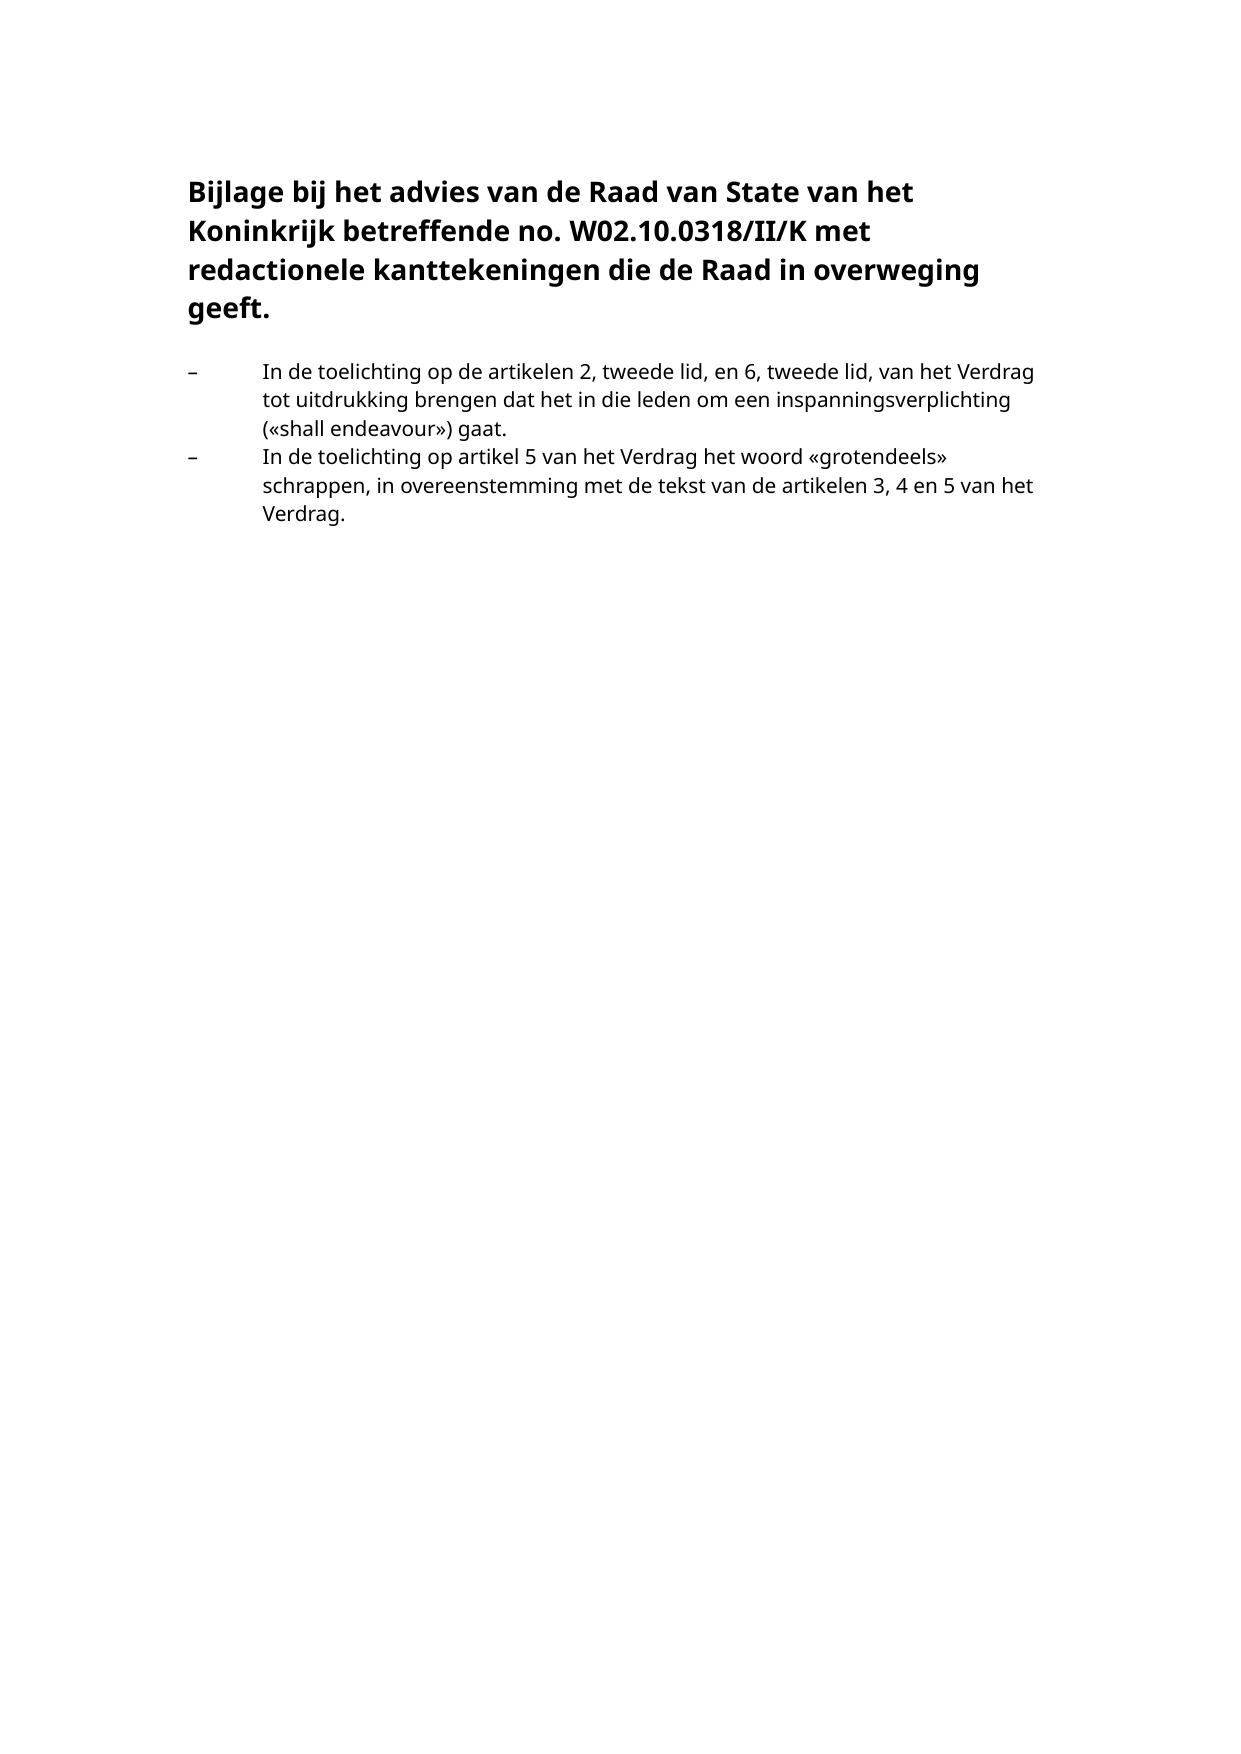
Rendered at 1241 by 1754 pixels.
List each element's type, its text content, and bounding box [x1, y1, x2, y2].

list In de toelichting op de artikelen 2, tweede lid, en 6, tweede lid, van het Verdrag tot uitdrukking brengen dat het in die leden om een inspanningsverplichting («shall endeavour») gaat. [187, 357, 1053, 442]
list In de toelichting op artikel 5 van het Verdrag het woord «grotendeels» schrappen, in overeenstemming met de tekst van de artikelen 3, 4 en 5 van het Verdrag. [187, 442, 1053, 528]
subtitle Bijlage bij het advies van de Raad van State van het Koninkrijk betreffende no. W02.10.0318/II/K met redactionele kanttekeningen die de Raad in overweging geeft. [187, 172, 1053, 327]
